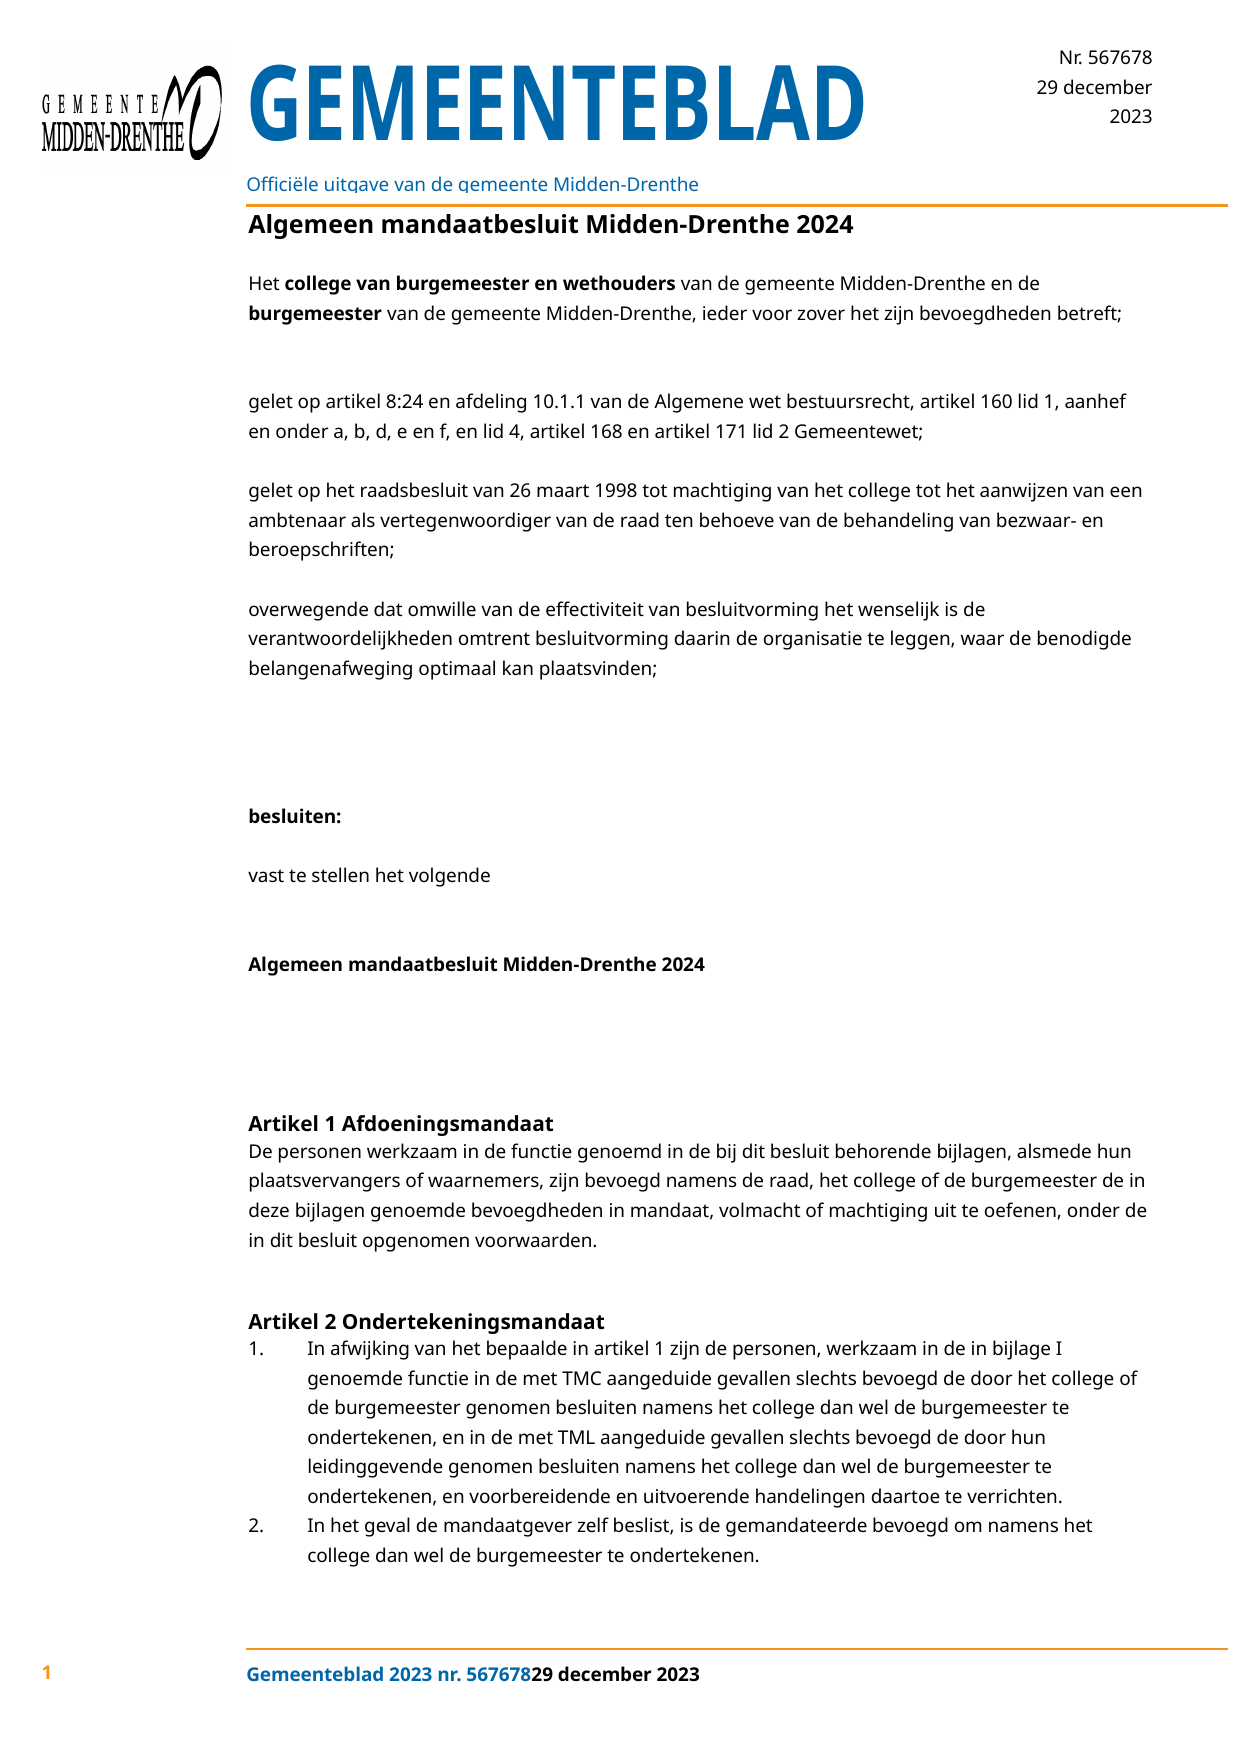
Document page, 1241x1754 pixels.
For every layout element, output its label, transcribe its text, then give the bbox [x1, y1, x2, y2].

picture [41, 47, 231, 172]
text Algemeen mandaatbesluit Midden-Drenthe 2024 [248, 951, 1152, 976]
text overwegende dat omwille van de effectiviteit van besluitvorming het wenselijk is de verantwoordelijkheden omtrent besluitvorming daarin de organisatie te leggen, waar de benodigde belangenafweging optimaal kan plaatsvinden; [248, 596, 1152, 681]
text Algemeen mandaatbesluit Midden-Drenthe 2024 [248, 207, 1152, 241]
text Het college van burgemeester en wethouders van de gemeente Midden-Drenthe en de burgemeester van de gemeente Midden-Drenthe, ieder voor zover het zijn bevoegdheden betreft; [248, 270, 1152, 326]
text besluiten: [248, 803, 1152, 828]
list In het geval de mandaatgever zelf beslist, is de gemandateerde bevoegd om namens het college dan wel de burgemeester te ondertekenen. [248, 1513, 1152, 1568]
text De personen werkzaam in de functie genoemd in de bij dit besluit behorende bijlagen, alsmede hun plaatsvervangers of waarnemers, zijn bevoegd namens de raad, het college of de burgemeester de in deze bijlagen genoemde bevoegdheden in mandaat, volmacht of machtiging uit te oefenen, onder de in dit besluit opgenomen voorwaarden. [248, 1138, 1152, 1252]
text Artikel 1 Afdoeningsmandaat [248, 1109, 1152, 1138]
text Artikel 2 Ondertekeningsmandaat [248, 1307, 1152, 1335]
text gelet op artikel 8:24 en afdeling 10.1.1 van de Algemene wet bestuursrecht, artikel 160 lid 1, aanhef en onder a, b, d, e en f, en lid 4, artikel 168 en artikel 171 lid 2 Gemeentewet; [248, 389, 1152, 444]
text gelet op het raadsbesluit van 26 maart 1998 tot machtiging van het college tot het aanwijzen van een ambtenaar als vertegenwoordiger van de raad ten behoeve van de behandeling van bezwaar- en beroepschriften; [248, 477, 1152, 562]
text vast te stellen het volgende [248, 862, 1152, 888]
list In afwijking van het bepaalde in artikel 1 zijn de personen, werkzaam in de in bijlage I genoemde functie in de met TMC aangeduide gevallen slechts bevoegd de door het college of de burgemeester genomen besluiten namens het college dan wel de burgemeester te ondertekenen, en in de met TML aangeduide gevallen slechts bevoegd de door hun leidinggevende genomen besluiten namens het college dan wel de burgemeester te ondertekenen, en voorbereidende en uitvoerende handelingen daartoe te verrichten. [248, 1335, 1152, 1509]
